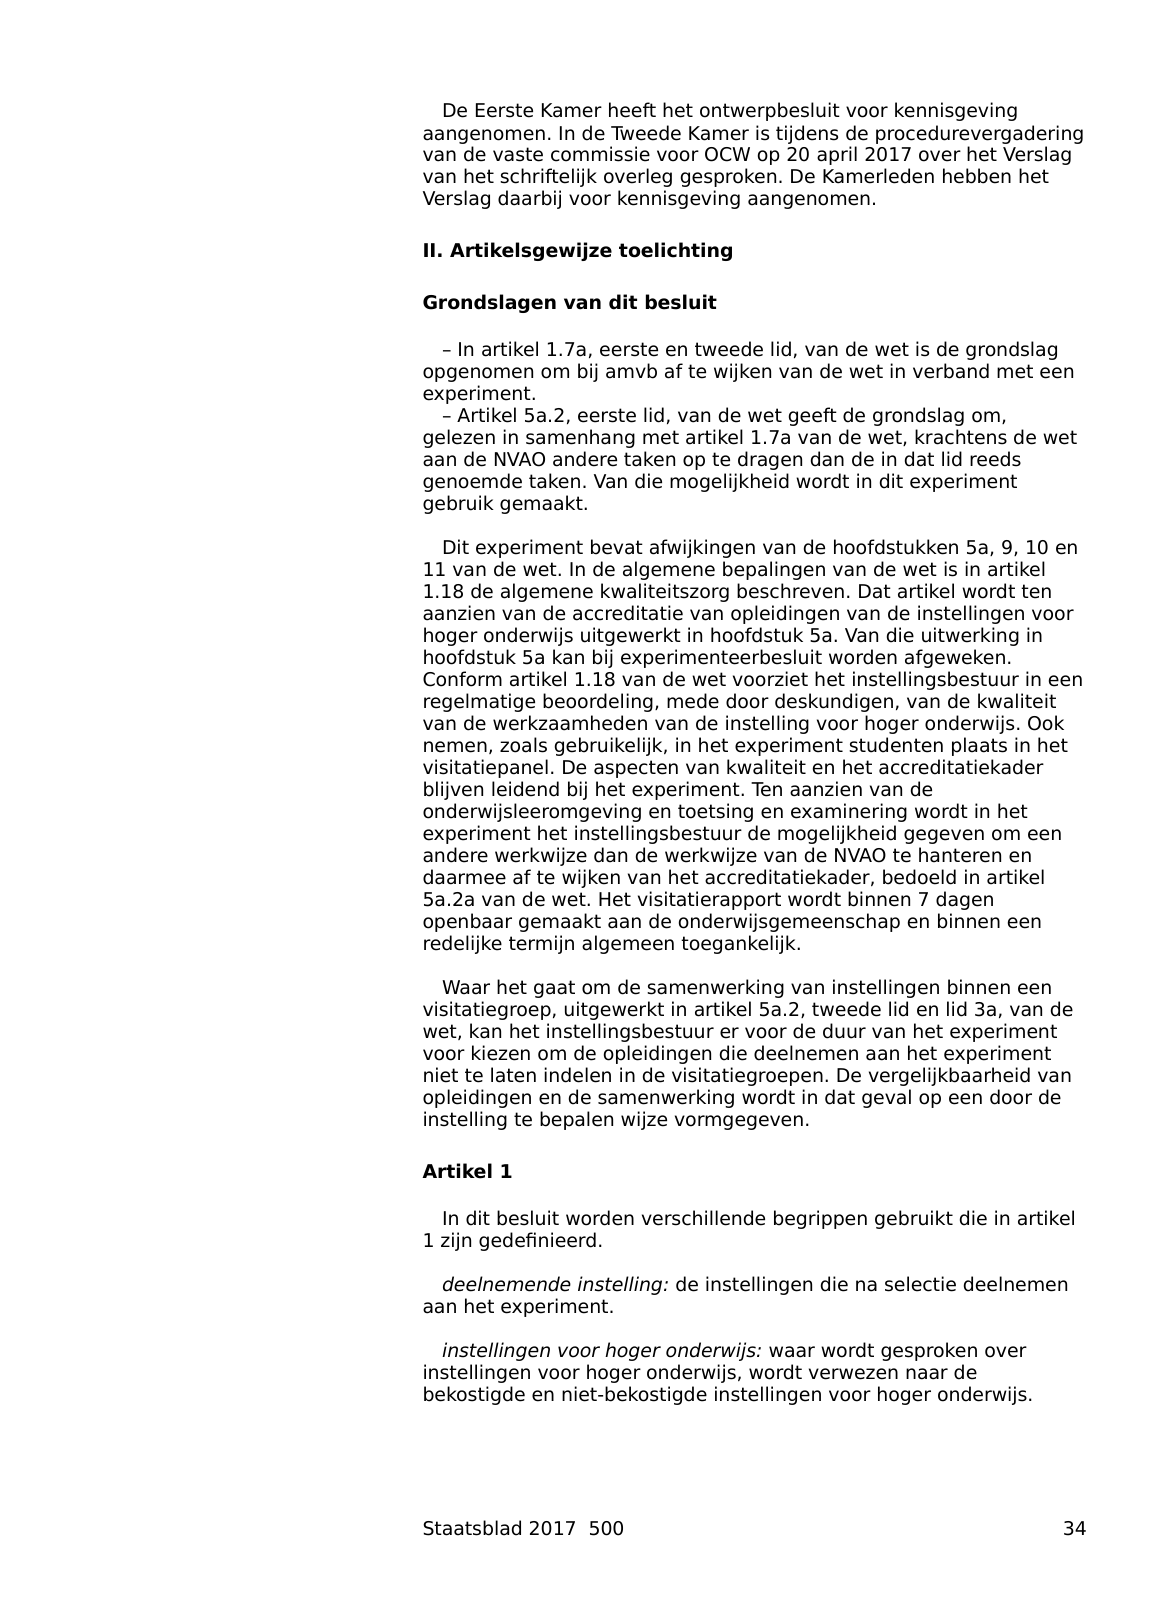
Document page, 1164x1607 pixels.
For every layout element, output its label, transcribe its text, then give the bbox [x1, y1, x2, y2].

text De Eerste Kamer heeft het ontwerpbesluit voor kennisgeving aangenomen. In de Tweede Kamer is tijdens de procedurevergadering van de vaste commissie voor OCW op 20 april 2017 over het Verslag van het schriftelijk overleg gesproken. De Kamerleden hebben het Verslag daarbij voor kennisgeving aangenomen. [422, 100, 1087, 210]
text – Artikel 5a.2, eerste lid, van de wet geeft de grondslag om, gelezen in samenhang met artikel 1.7a van de wet, krachtens de wet aan de NVAO andere taken op te dragen dan de in dat lid reeds genoemde taken. Van die mogelijkheid wordt in dit experiment gebruik gemaakt. [422, 405, 1087, 515]
subtitle II. Artikelsgewijze toelichting [422, 240, 1087, 262]
text deelnemende instelling: de instellingen die na selectie deelnemen aan het experiment. [422, 1274, 1087, 1318]
subtitle Grondslagen van dit besluit [422, 292, 1087, 314]
text instellingen voor hoger onderwijs: waar wordt gesproken over instellingen voor hoger onderwijs, wordt verwezen naar de bekostigde en niet-bekostigde instellingen voor hoger onderwijs. [422, 1340, 1087, 1406]
text – In artikel 1.7a, eerste en tweede lid, van de wet is de grondslag opgenomen om bij amvb af te wijken van de wet in verband met een experiment. [422, 339, 1087, 405]
text Dit experiment bevat afwijkingen van de hoofdstukken 5a, 9, 10 en 11 van de wet. In de algemene bepalingen van de wet is in artikel 1.18 de algemene kwaliteitszorg beschreven. Dat artikel wordt ten aanzien van de accreditatie van opleidingen van de instellingen voor hoger onderwijs uitgewerkt in hoofdstuk 5a. Van die uitwerking in hoofdstuk 5a kan bij experimenteerbesluit worden afgeweken. Conform artikel 1.18 van de wet voorziet het instellingsbestuur in een regelmatige beoordeling, mede door deskundigen, van de kwaliteit van de werkzaamheden van de instelling voor hoger onderwijs. Ook nemen, zoals gebruikelijk, in het experiment studenten plaats in het visitatiepanel. De aspecten van kwaliteit en het accreditatiekader blijven leidend bij het experiment. Ten aanzien van de onderwijsleeromgeving en toetsing en examinering wordt in het experiment het instellingsbestuur de mogelijkheid gegeven om een andere werkwijze dan de werkwijze van de NVAO te hanteren en daarmee af te wijken van het accreditatiekader, bedoeld in artikel 5a.2a van de wet. Het visitatierapport wordt binnen 7 dagen openbaar gemaakt aan de onderwijsgemeenschap en binnen een redelijke termijn algemeen toegankelijk. [422, 537, 1087, 955]
subtitle Artikel 1 [422, 1161, 1087, 1183]
text In dit besluit worden verschillende begrippen gebruikt die in artikel 1 zijn gedefinieerd. [422, 1208, 1087, 1252]
text Waar het gaat om de samenwerking van instellingen binnen een visitatiegroep, uitgewerkt in artikel 5a.2, tweede lid en lid 3a, van de wet, kan het instellingsbestuur er voor de duur van het experiment voor kiezen om de opleidingen die deelnemen aan het experiment niet te laten indelen in de visitatiegroepen. De vergelijkbaarheid van opleidingen en de samenwerking wordt in dat geval op een door de instelling te bepalen wijze vormgegeven. [422, 977, 1087, 1131]
